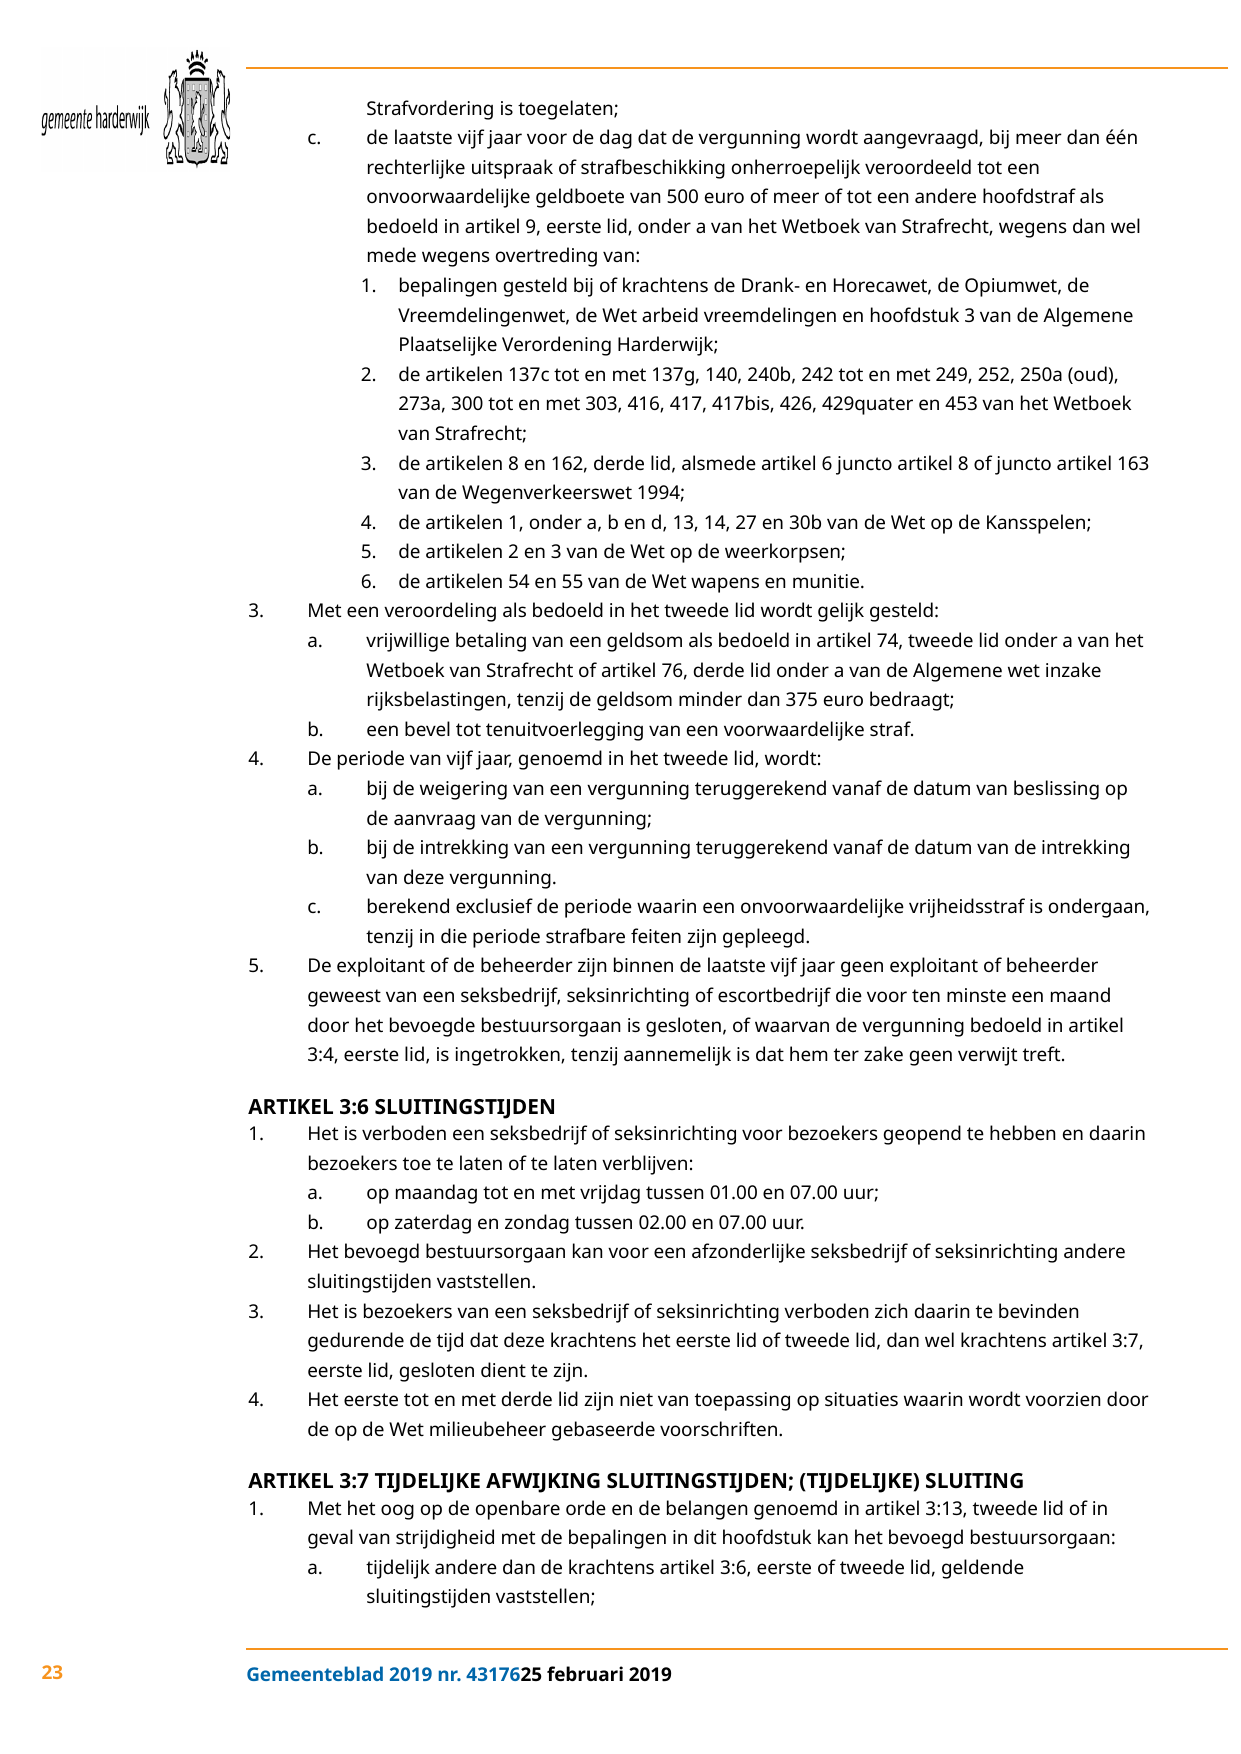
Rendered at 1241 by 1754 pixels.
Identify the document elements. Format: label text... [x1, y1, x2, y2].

list vrijwillige betaling van een geldsom als bedoeld in artikel 74, tweede lid onder a van het Wetboek van Strafrecht of artikel 76, derde lid onder a van de Algemene wet inzake rijksbelastingen, tenzij de geldsom minder dan 375 euro bedraagt; [307, 627, 1152, 712]
list bij de weigering van een vergunning teruggerekend vanaf de datum van beslissing op de aanvraag van de vergunning; [307, 775, 1152, 831]
list Het eerste tot en met derde lid zijn niet van toepassing op situaties waarin wordt voorzien door de op de Wet milieubeheer gebaseerde voorschriften. [248, 1387, 1152, 1442]
list Het bevoegd bestuursorgaan kan voor een afzonderlijke seksbedrijf of seksinrichting andere sluitingstijden vaststellen. [248, 1239, 1152, 1294]
list de laatste vijf jaar voor de dag dat de vergunning wordt aangevraagd, bij meer dan één rechterlijke uitspraak of strafbeschikking onherroepelijk veroordeeld tot een onvoorwaardelijke geldboete van 500 euro of meer of tot een andere hoofdstraf als bedoeld in artikel 9, eerste lid, onder a van het Wetboek van Strafrecht, wegens dan wel mede wegens overtreding van: [307, 124, 1152, 268]
list de artikelen 54 en 55 van de Wet wapens en munitie. [361, 568, 1152, 594]
list Met een veroordeling als bedoeld in het tweede lid wordt gelijk gesteld: [248, 598, 1152, 623]
picture [41, 47, 231, 172]
list de artikelen 8 en 162, derde lid, alsmede artikel 6 juncto artikel 8 of juncto artikel 163 van de Wegenverkeerswet 1994; [361, 450, 1152, 505]
list berekend exclusief de periode waarin een onvoorwaardelijke vrijheidsstraf is ondergaan, tenzij in die periode strafbare feiten zijn gepleegd. [307, 893, 1152, 949]
list een bevel tot tenuitvoerlegging van een voorwaardelijke straf. [307, 716, 1152, 742]
list tijdelijk andere dan de krachtens artikel 3:6, eerste of tweede lid, geldende sluitingstijden vaststellen; [307, 1554, 1152, 1609]
list de artikelen 137c tot en met 137g, 140, 240b, 242 tot en met 249, 252, 250a (oud), 273a, 300 tot en met 303, 416, 417, 417bis, 426, 429quater en 453 van het Wetboek van Strafrecht; [361, 361, 1152, 446]
list de artikelen 2 en 3 van de Wet op de weerkorpsen; [361, 538, 1152, 564]
list De exploitant of de beheerder zijn binnen de laatste vijf jaar geen exploitant of beheerder geweest van een seksbedrijf, seksinrichting of escortbedrijf die voor ten minste een maand door het bevoegde bestuursorgaan is gesloten, of waarvan de vergunning bedoeld in artikel 3:4, eerste lid, is ingetrokken, tenzij aannemelijk is dat hem ter zake geen verwijt treft. [248, 953, 1152, 1067]
list Strafvordering is toegelaten; [307, 95, 1152, 121]
list op zaterdag en zondag tussen 02.00 en 07.00 uur. [307, 1209, 1152, 1235]
list Het is verboden een seksbedrijf of seksinrichting voor bezoekers geopend te hebben en daarin bezoekers toe te laten of te laten verblijven: [248, 1120, 1152, 1176]
text ARTIKEL 3:6 SLUITINGSTIJDEN [248, 1092, 1152, 1120]
list op maandag tot en met vrijdag tussen 01.00 en 07.00 uur; [307, 1179, 1152, 1205]
list bepalingen gesteld bij of krachtens de Drank- en Horecawet, de Opiumwet, de Vreemdelingenwet, de Wet arbeid vreemdelingen en hoofdstuk 3 van de Algemene Plaatselijke Verordening Harderwijk; [361, 272, 1152, 357]
text ARTIKEL 3:7 TIJDELIJKE AFWIJKING SLUITINGSTIJDEN; (TIJDELIJKE) SLUITING [248, 1467, 1152, 1495]
list de artikelen 1, onder a, b en d, 13, 14, 27 en 30b van de Wet op de Kansspelen; [361, 509, 1152, 535]
list Met het oog op de openbare orde en de belangen genoemd in artikel 3:13, tweede lid of in geval van strijdigheid met de bepalingen in dit hoofdstuk kan het bevoegd bestuursorgaan: [248, 1495, 1152, 1550]
list De periode van vijf jaar, genoemd in het tweede lid, wordt: [248, 746, 1152, 771]
list Het is bezoekers van een seksbedrijf of seksinrichting verboden zich daarin te bevinden gedurende de tijd dat deze krachtens het eerste lid of tweede lid, dan wel krachtens artikel 3:7, eerste lid, gesloten dient te zijn. [248, 1298, 1152, 1383]
list bij de intrekking van een vergunning teruggerekend vanaf de datum van de intrekking van deze vergunning. [307, 834, 1152, 890]
